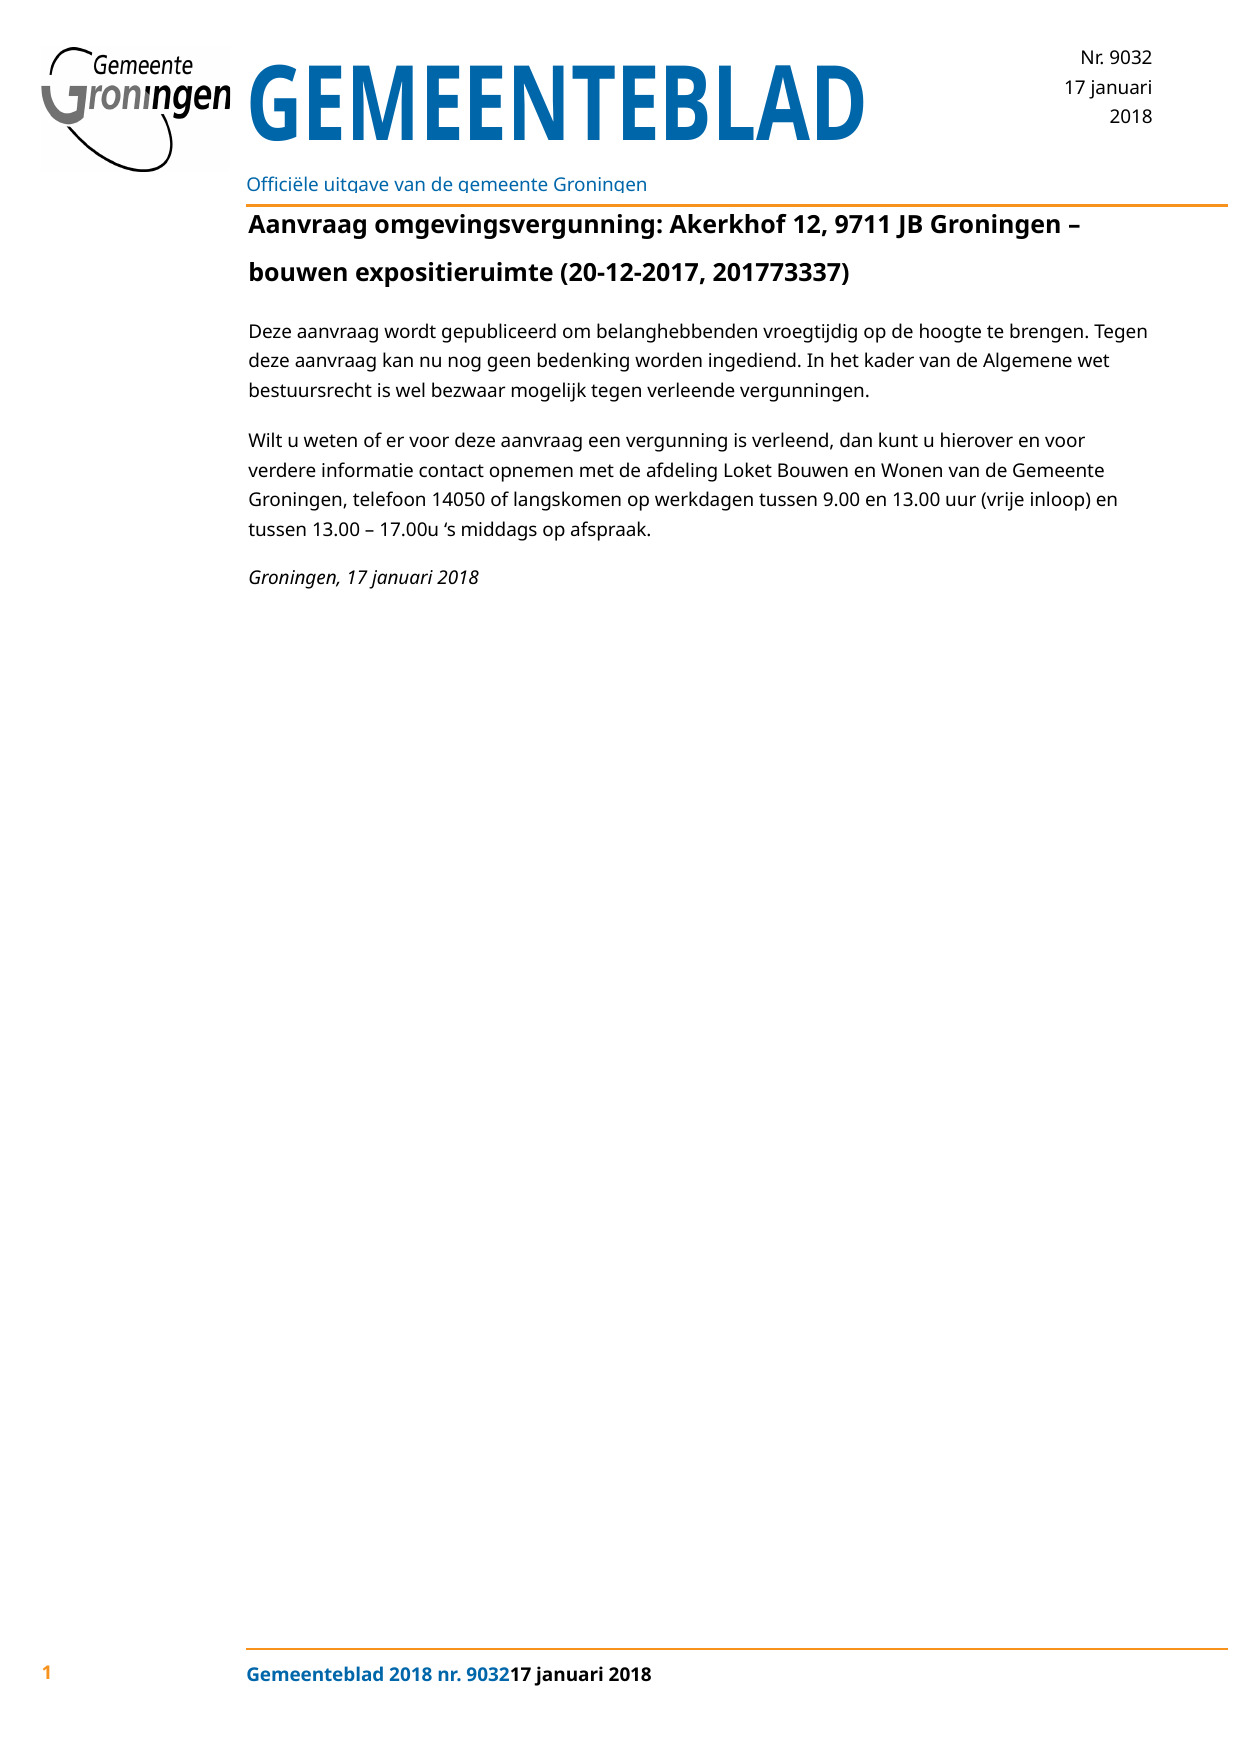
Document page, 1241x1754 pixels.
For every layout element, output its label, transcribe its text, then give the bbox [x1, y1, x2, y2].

picture [41, 47, 231, 172]
text Deze aanvraag wordt gepubliceerd om belanghebbenden vroegtijdig op de hoogte te brengen. Tegen deze aanvraag kan nu nog geen bedenking worden ingediend. In het kader van de Algemene wet bestuursrecht is wel bezwaar mogelijk tegen verleende vergunningen. [248, 318, 1152, 403]
text Wilt u weten of er voor deze aanvraag een vergunning is verleend, dan kunt u hierover en voor verdere informatie contact opnemen met de afdeling Loket Bouwen en Wonen van de Gemeente Groningen, telefoon 14050 of langskomen op werkdagen tussen 9.00 en 13.00 uur (vrije inloop) en tussen 13.00 – 17.00u ‘s middags op afspraak. [248, 427, 1152, 542]
text Aanvraag omgevingsvergunning: Akerkhof 12, 9711 JB Groningen – bouwen expositieruimte (20-12-2017, 201773337) [248, 207, 1152, 288]
text Groningen, 17 januari 2018 [248, 564, 1152, 590]
